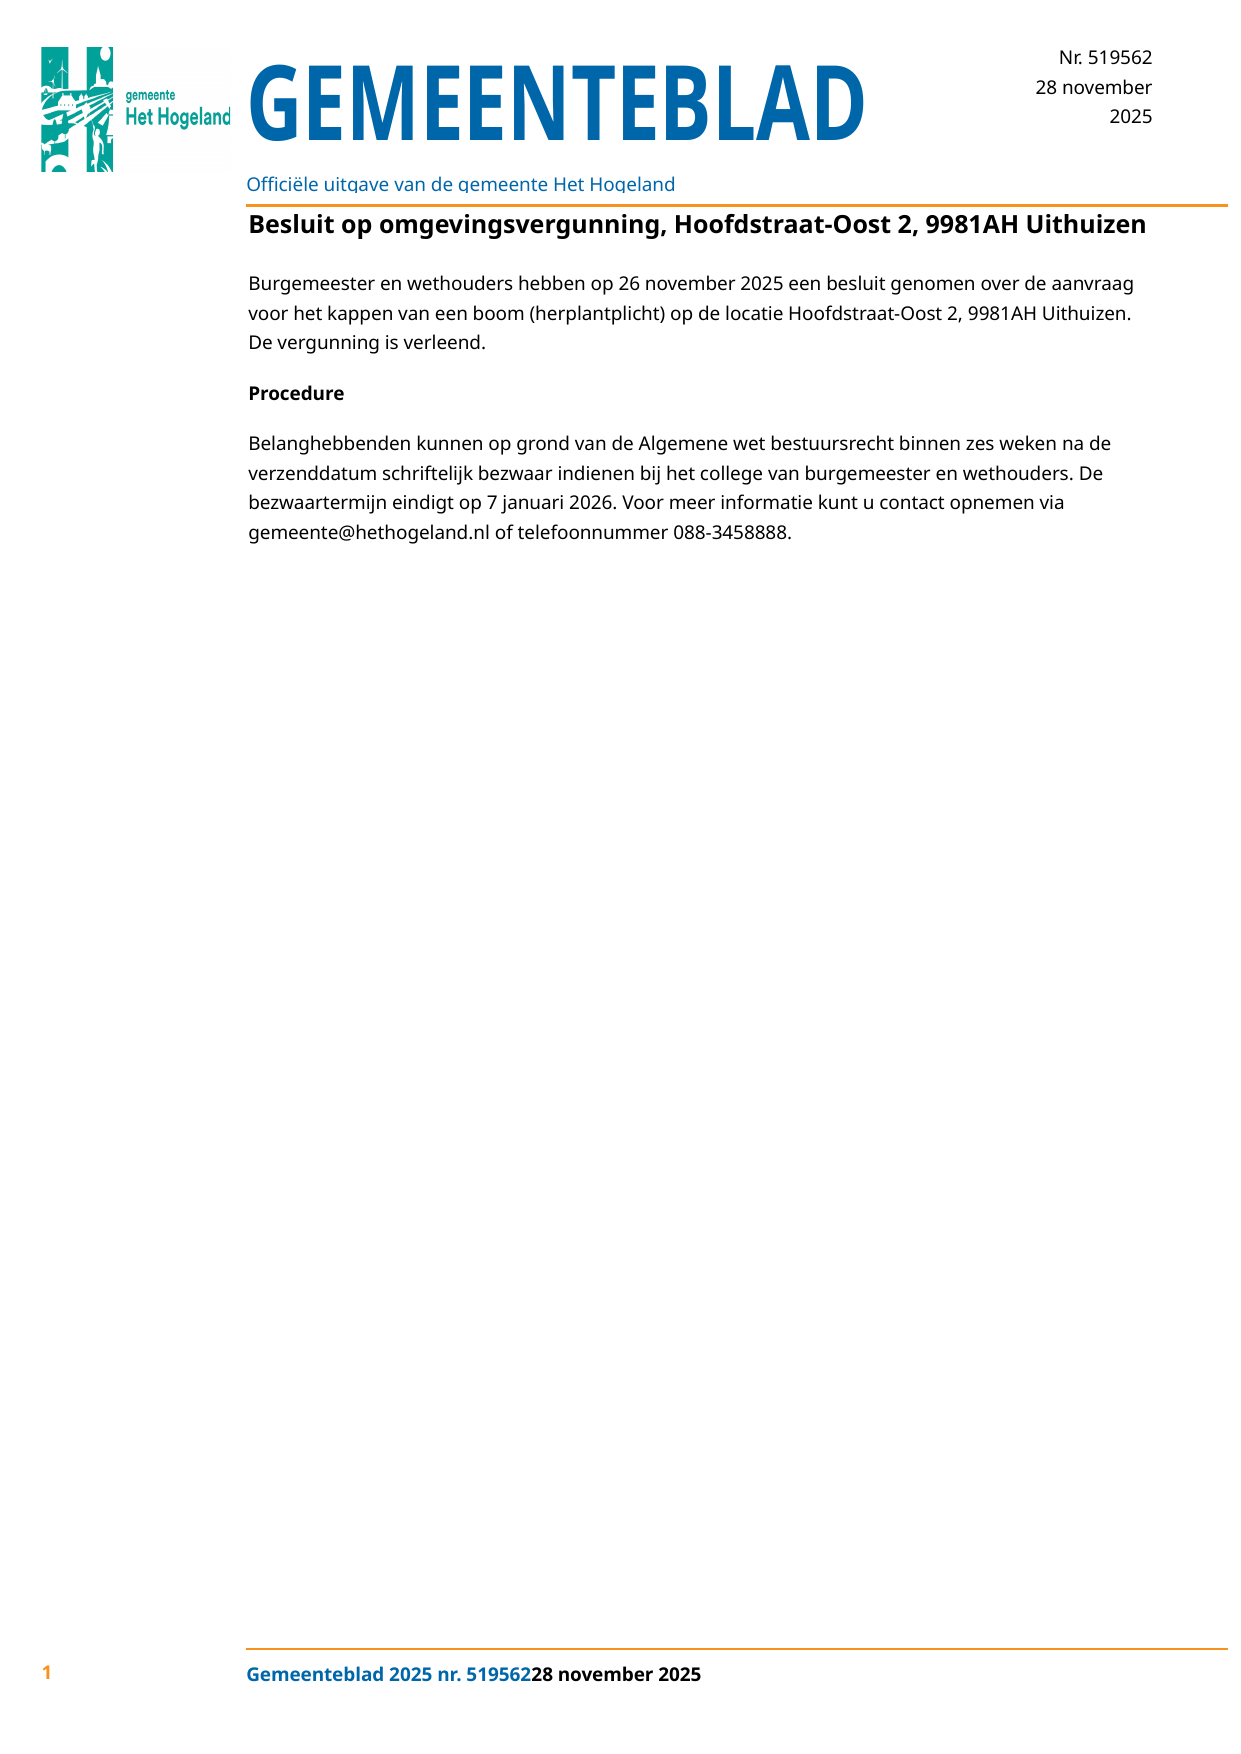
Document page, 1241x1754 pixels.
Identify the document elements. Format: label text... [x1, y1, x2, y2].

text Besluit op omgevingsvergunning, Hoofdstraat-Oost 2, 9981AH Uithuizen [248, 207, 1152, 241]
text Belanghebbenden kunnen op grond van de Algemene wet bestuursrecht binnen zes weken na de verzenddatum schriftelijk bezwaar indienen bij het college van burgemeester en wethouders. De bezwaartermijn eindigt op 7 januari 2026. Voor meer informatie kunt u contact opnemen via gemeente@hethogeland.nl of telefoonnummer 088-3458888. [248, 430, 1152, 545]
picture [41, 47, 231, 172]
text Procedure [248, 380, 1152, 406]
text Burgemeester en wethouders hebben op 26 november 2025 een besluit genomen over de aanvraag voor het kappen van een boom (herplantplicht) op de locatie Hoofdstraat-Oost 2, 9981AH Uithuizen. De vergunning is verleend. [248, 270, 1152, 355]
